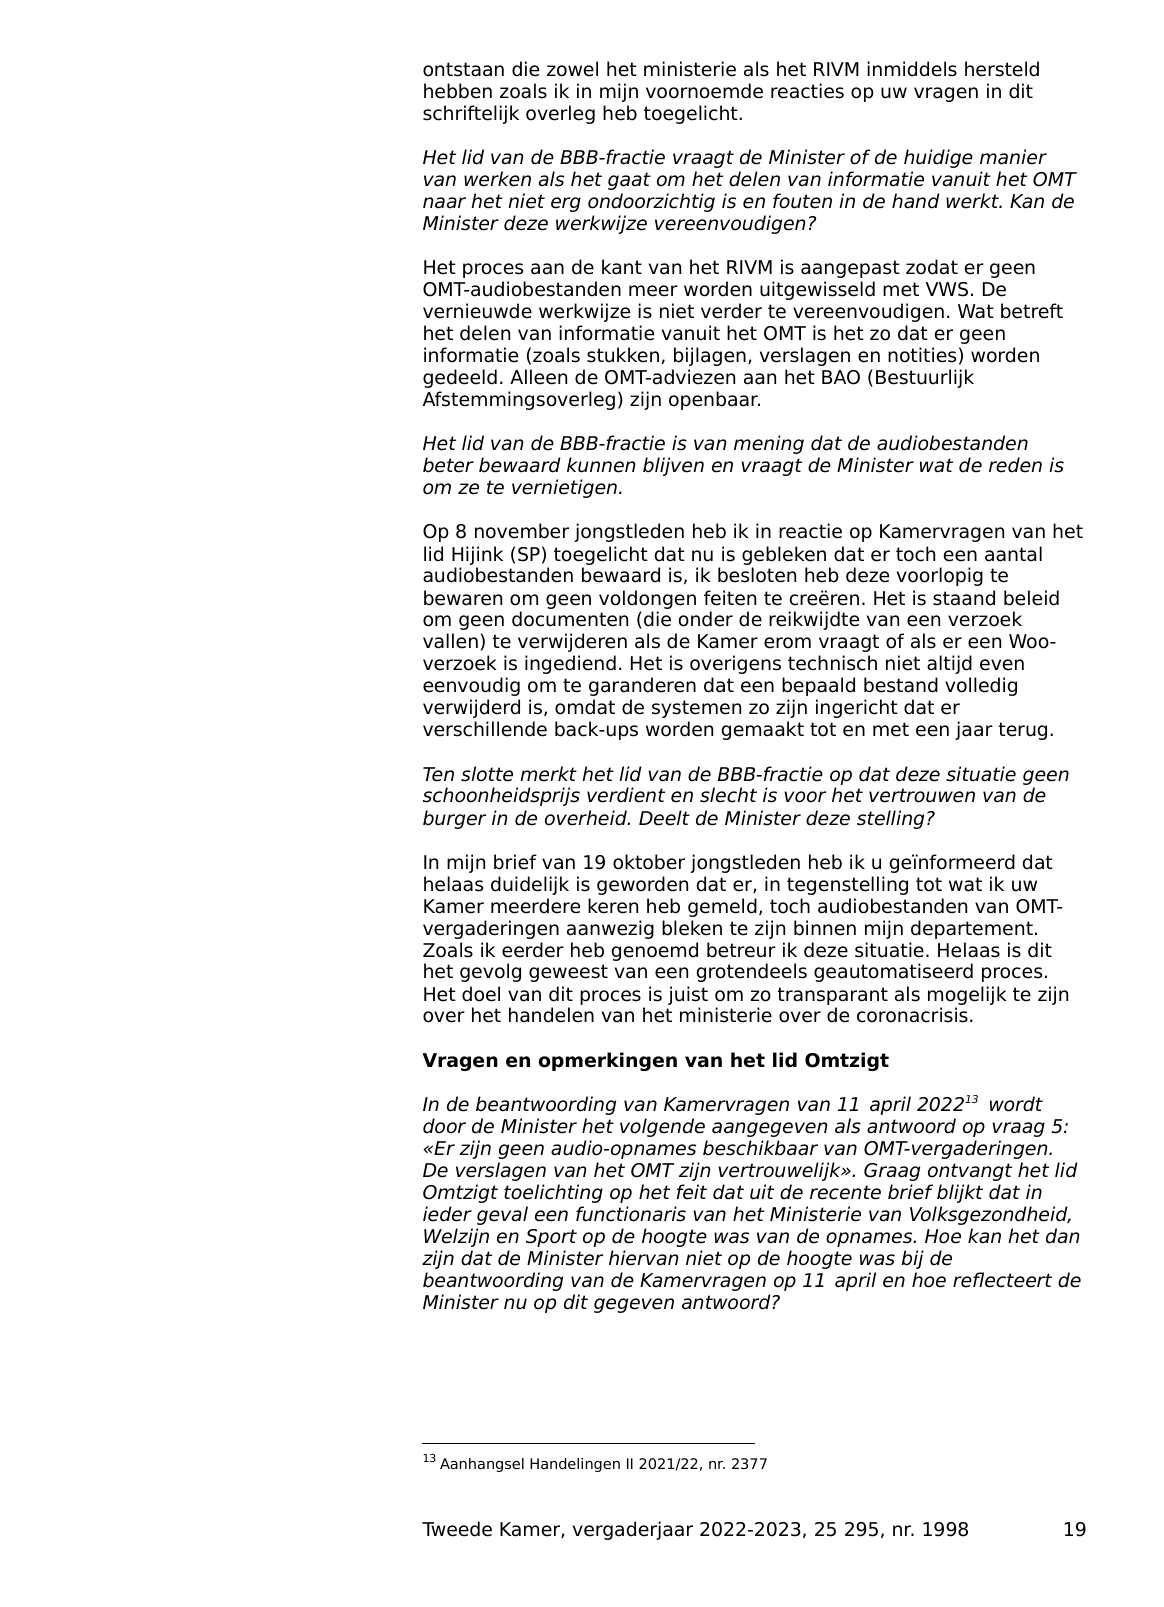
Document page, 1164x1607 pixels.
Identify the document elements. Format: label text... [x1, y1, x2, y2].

text In mijn brief van 19 oktober jongstleden heb ik u geïnformeerd dat helaas duidelijk is geworden dat er, in tegenstelling tot wat ik uw Kamer meerdere keren heb gemeld, toch audiobestanden van OMT-vergaderingen aanwezig bleken te zijn binnen mijn departement. Zoals ik eerder heb genoemd betreur ik deze situatie. Helaas is dit het gevolg geweest van een grotendeels geautomatiseerd proces. Het doel van dit proces is juist om zo transparant als mogelijk te zijn over het handelen van het ministerie over de coronacrisis. [422, 852, 1087, 1027]
text Ten slotte merkt het lid van de BBB-fractie op dat deze situatie geen schoonheidsprijs verdient en slecht is voor het vertrouwen van de burger in de overheid. Deelt de Minister deze stelling? [422, 763, 1087, 829]
text Het lid van de BBB-fractie is van mening dat de audiobestanden beter bewaard kunnen blijven en vraagt de Minister wat de reden is om ze te vernietigen. [422, 433, 1087, 499]
text Aanhangsel Handelingen II 2021/22, nr. 2377 [422, 1452, 1087, 1474]
text In de beantwoording van Kamervragen van 11 april 2022 wordt door de Minister het volgende aangegeven als antwoord op vraag 5: «Er zijn geen audio-opnames beschikbaar van OMT-vergaderingen. De verslagen van het OMT zijn vertrouwelijk». Graag ontvangt het lid Omtzigt toelichting op het feit dat uit de recente brief blijkt dat in ieder geval een functionaris van het Ministerie van Volksgezondheid, Welzijn en Sport op de hoogte was van de opnames. Hoe kan het dan zijn dat de Minister hiervan niet op de hoogte was bij de beantwoording van de Kamervragen op 11 april en hoe reflecteert de Minister nu op dit gegeven antwoord? [422, 1094, 1087, 1313]
text Het lid van de BBB-fractie vraagt de Minister of de huidige manier van werken als het gaat om het delen van informatie vanuit het OMT naar het niet erg ondoorzichtig is en fouten in de hand werkt. Kan de Minister deze werkwijze vereenvoudigen? [422, 147, 1087, 235]
text Op 8 november jongstleden heb ik in reactie op Kamervragen van het lid Hijink (SP) toegelicht dat nu is gebleken dat er toch een aantal audiobestanden bewaard is, ik besloten heb deze voorlopig te bewaren om geen voldongen feiten te creëren. Het is staand beleid om geen documenten (die onder de reikwijdte van een verzoek vallen) te verwijderen als de Kamer erom vraagt of als er een Woo-verzoek is ingediend. Het is overigens technisch niet altijd even eenvoudig om te garanderen dat een bepaald bestand volledig verwijderd is, omdat de systemen zo zijn ingericht dat er verschillende back-ups worden gemaakt tot en met een jaar terug. [422, 521, 1087, 741]
text Het proces aan de kant van het RIVM is aangepast zodat er geen OMT-audiobestanden meer worden uitgewisseld met VWS. De vernieuwde werkwijze is niet verder te vereenvoudigen. Wat betreft het delen van informatie vanuit het OMT is het zo dat er geen informatie (zoals stukken, bijlagen, verslagen en notities) worden gedeeld. Alleen de OMT-adviezen aan het BAO (Bestuurlijk Afstemmingsoverleg) zijn openbaar. [422, 257, 1087, 411]
text ontstaan die zowel het ministerie als het RIVM inmiddels hersteld hebben zoals ik in mijn voornoemde reacties op uw vragen in dit schriftelijk overleg heb toegelicht. [422, 59, 1087, 125]
subtitle Vragen en opmerkingen van het lid Omtzigt [422, 1049, 1087, 1072]
